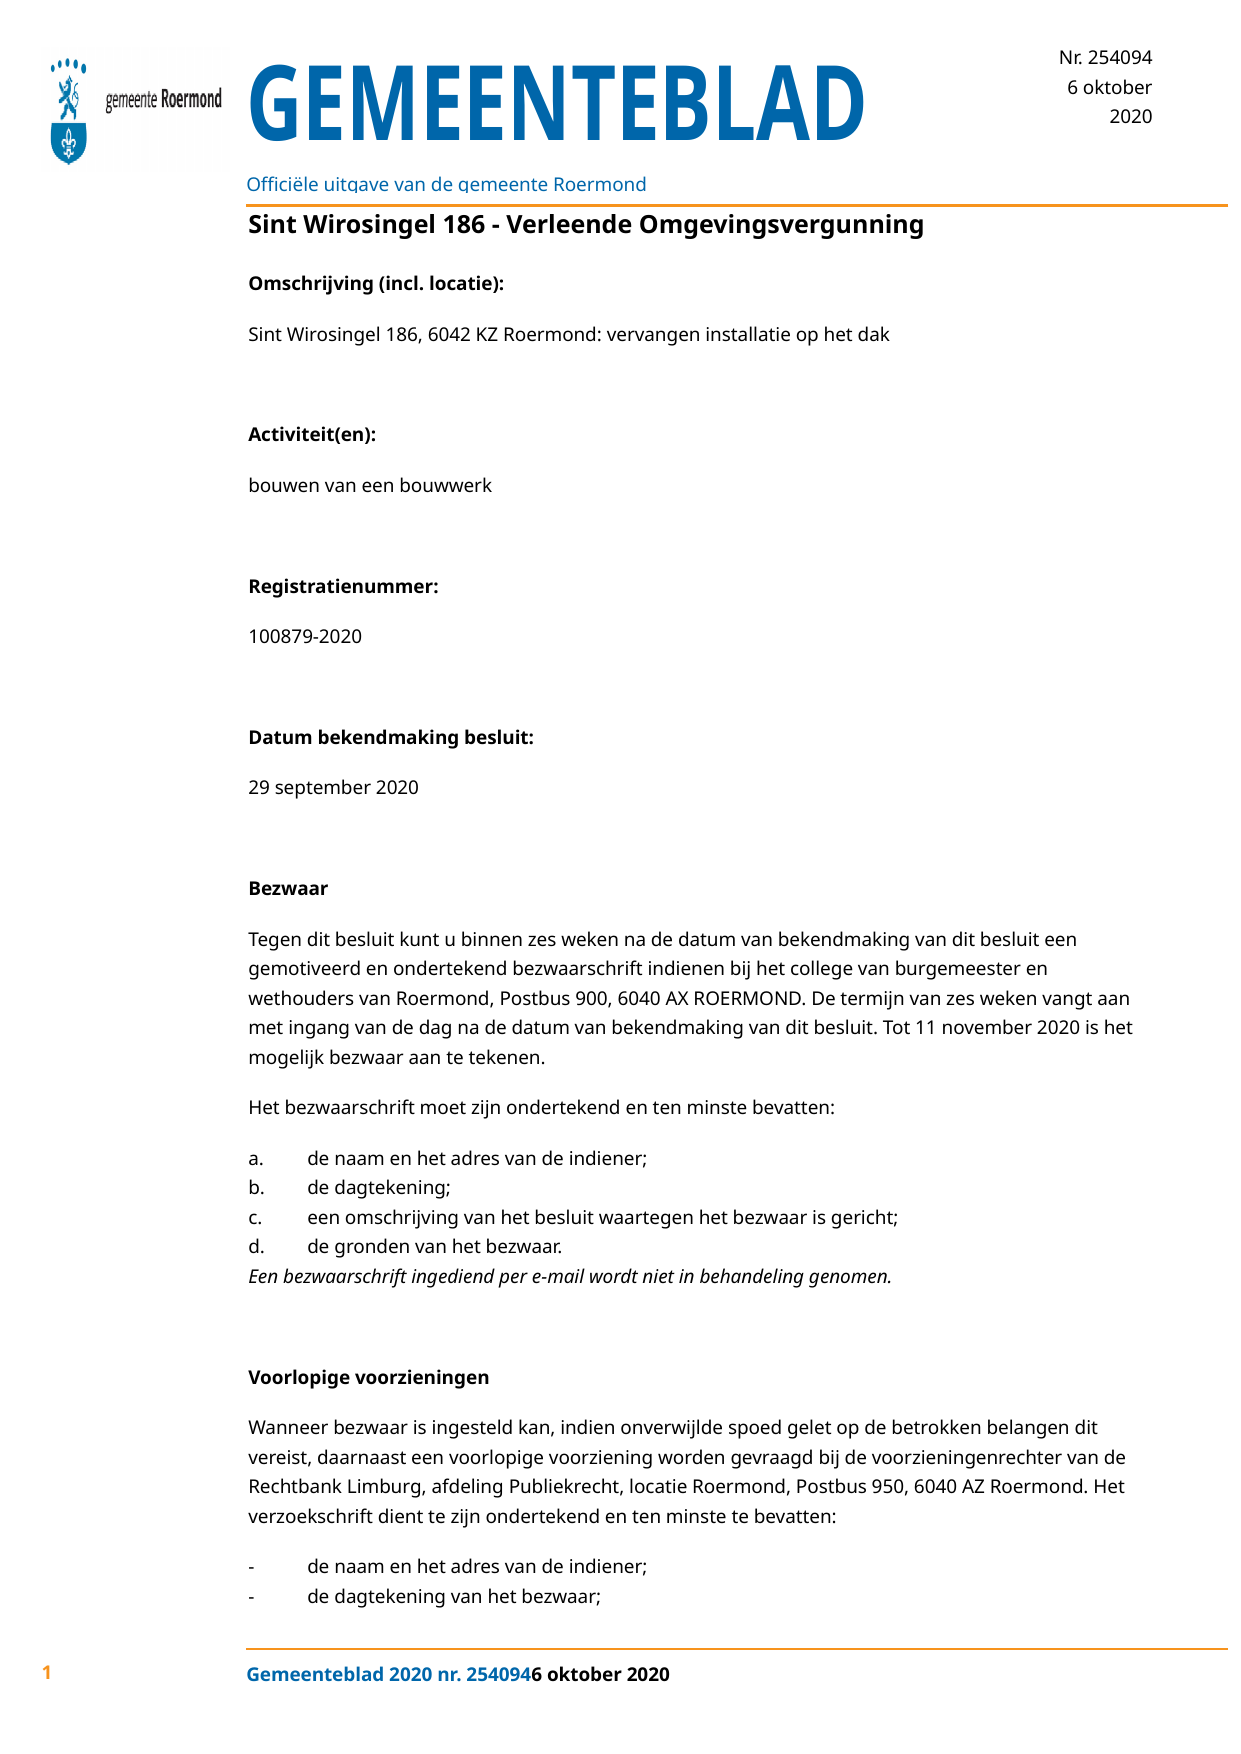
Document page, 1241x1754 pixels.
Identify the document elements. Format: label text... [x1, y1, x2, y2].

list de dagtekening van het bezwaar; [248, 1583, 1152, 1609]
text Voorlopige voorzieningen [248, 1364, 1152, 1390]
text 29 september 2020 [248, 774, 1152, 800]
list een omschrijving van het besluit waartegen het bezwaar is gericht; [248, 1204, 1152, 1230]
list de dagtekening; [248, 1174, 1152, 1200]
list de naam en het adres van de indiener; [248, 1554, 1152, 1579]
text Het bezwaarschrift moet zijn ondertekend en ten minste bevatten: [248, 1094, 1152, 1120]
text Een bezwaarschrift ingediend per e-mail wordt niet in behandeling genomen. [248, 1263, 1152, 1289]
text Bezwaar [248, 875, 1152, 901]
text Datum bekendmaking besluit: [248, 724, 1152, 750]
picture [41, 47, 231, 172]
text bouwen van een bouwwerk [248, 472, 1152, 498]
list de gronden van het bezwaar. [248, 1234, 1152, 1259]
text Tegen dit besluit kunt u binnen zes weken na de datum van bekendmaking van dit besluit een gemotiveerd en ondertekend bezwaarschrift indienen bij het college van burgemeester en wethouders van Roermond, Postbus 900, 6040 AX ROERMOND. De termijn van zes weken vangt aan met ingang van de dag na de datum van bekendmaking van dit besluit. Tot 11 november 2020 is het mogelijk bezwaar aan te tekenen. [248, 926, 1152, 1070]
list de naam en het adres van de indiener; [248, 1145, 1152, 1171]
text Registratienummer: [248, 573, 1152, 598]
text Sint Wirosingel 186 - Verleende Omgevingsvergunning [248, 207, 1152, 241]
text 100879-2020 [248, 623, 1152, 649]
text Omschrijving (incl. locatie): [248, 270, 1152, 296]
text Sint Wirosingel 186, 6042 KZ Roermond: vervangen installatie op het dak [248, 321, 1152, 346]
text Wanneer bezwaar is ingesteld kan, indien onverwijlde spoed gelet op de betrokken belangen dit vereist, daarnaast een voorlopige voorziening worden gevraagd bij de voorzieningenrechter van de Rechtbank Limburg, afdeling Publiekrecht, locatie Roermond, Postbus 950, 6040 AZ Roermond. Het verzoekschrift dient te zijn ondertekend en ten minste te bevatten: [248, 1414, 1152, 1529]
text Activiteit(en): [248, 422, 1152, 447]
